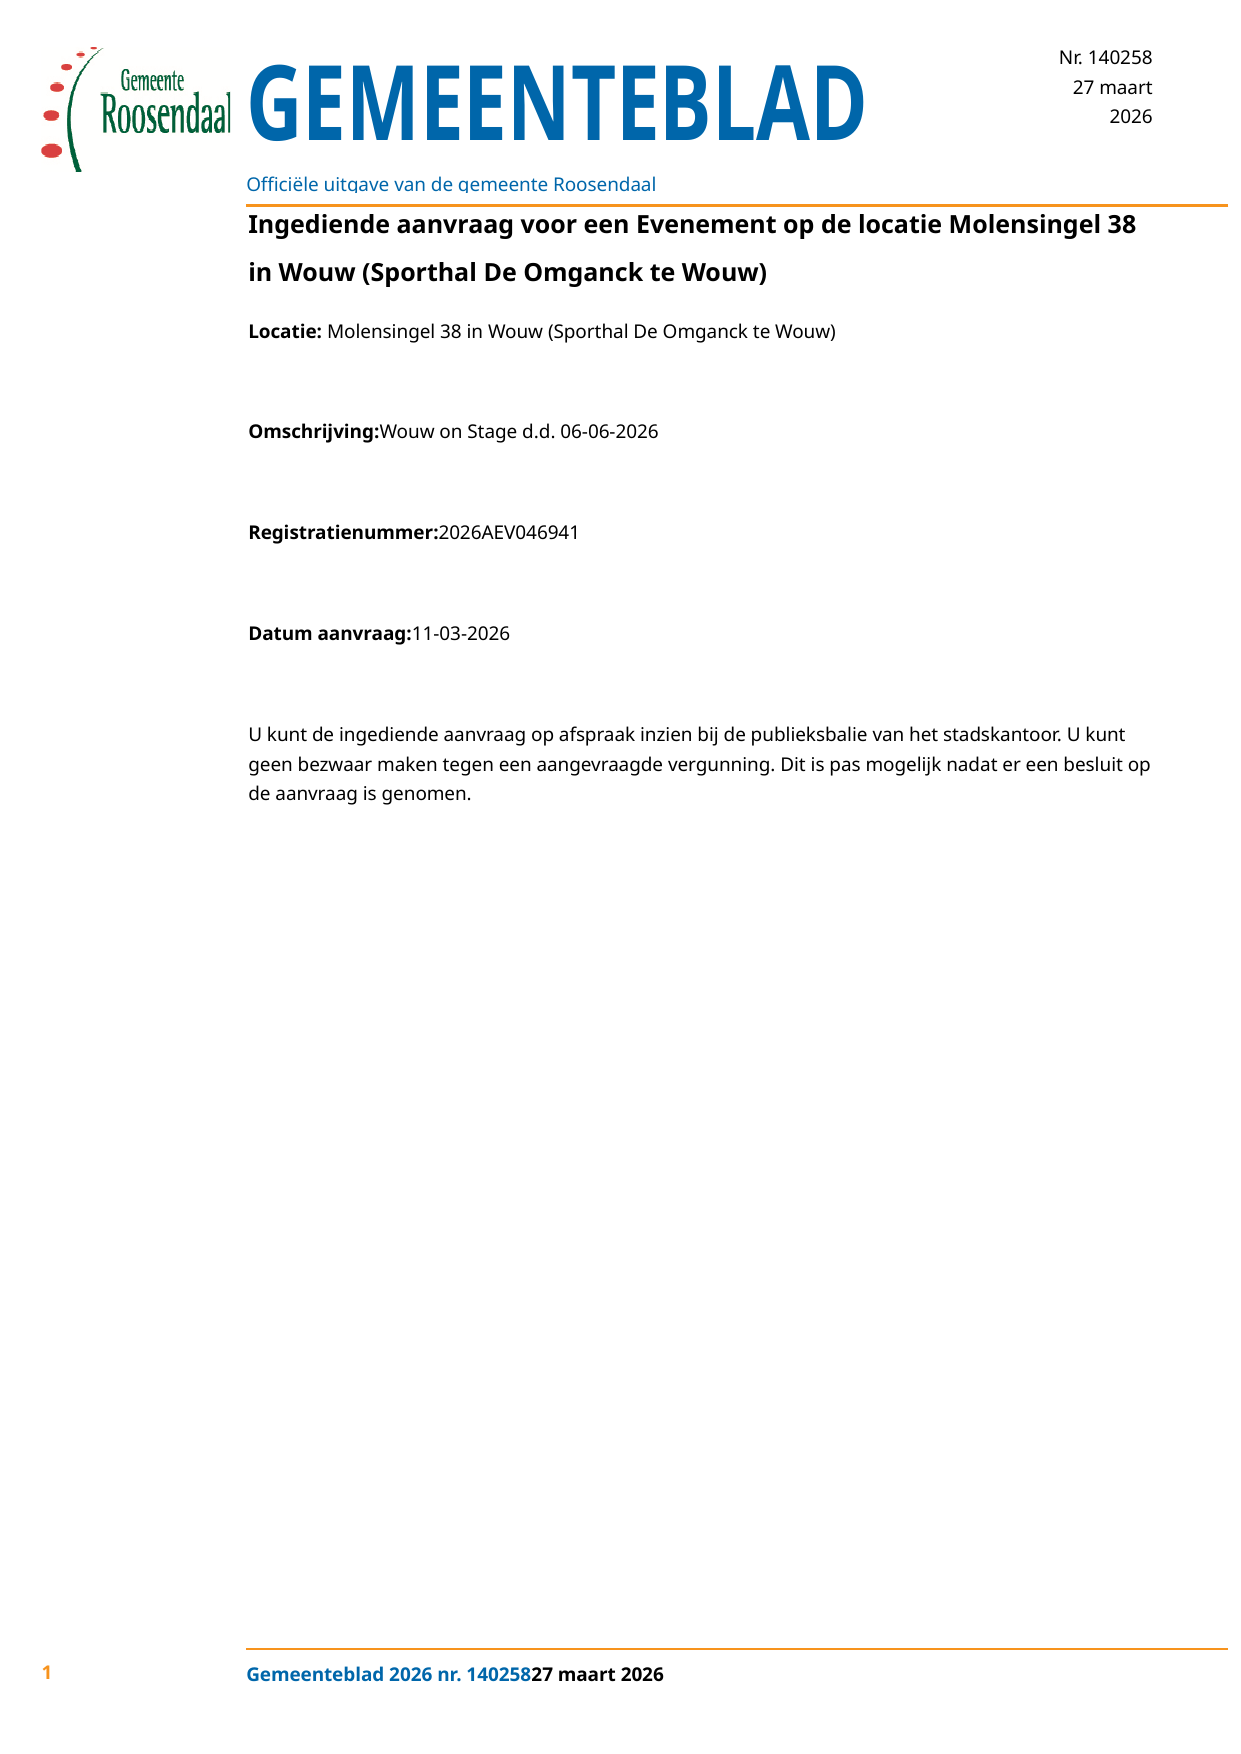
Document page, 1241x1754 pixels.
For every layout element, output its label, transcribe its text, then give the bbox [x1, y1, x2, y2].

picture [41, 47, 231, 172]
text U kunt de ingediende aanvraag op afspraak inzien bij de publieksbalie van het stadskantoor. U kunt geen bezwaar maken tegen een aangevraagde vergunning. Dit is pas mogelijk nadat er een besluit op de aanvraag is genomen. [248, 721, 1152, 806]
text Ingediende aanvraag voor een Evenement op de locatie Molensingel 38 in Wouw (Sporthal De Omganck te Wouw) [248, 207, 1152, 288]
text Omschrijving:Wouw on Stage d.d. 06-06-2026 [248, 419, 1152, 444]
text Registratienummer:2026AEV046941 [248, 519, 1152, 545]
text Locatie: Molensingel 38 in Wouw (Sporthal De Omganck te Wouw) [248, 318, 1152, 344]
text Datum aanvraag:11-03-2026 [248, 620, 1152, 646]
